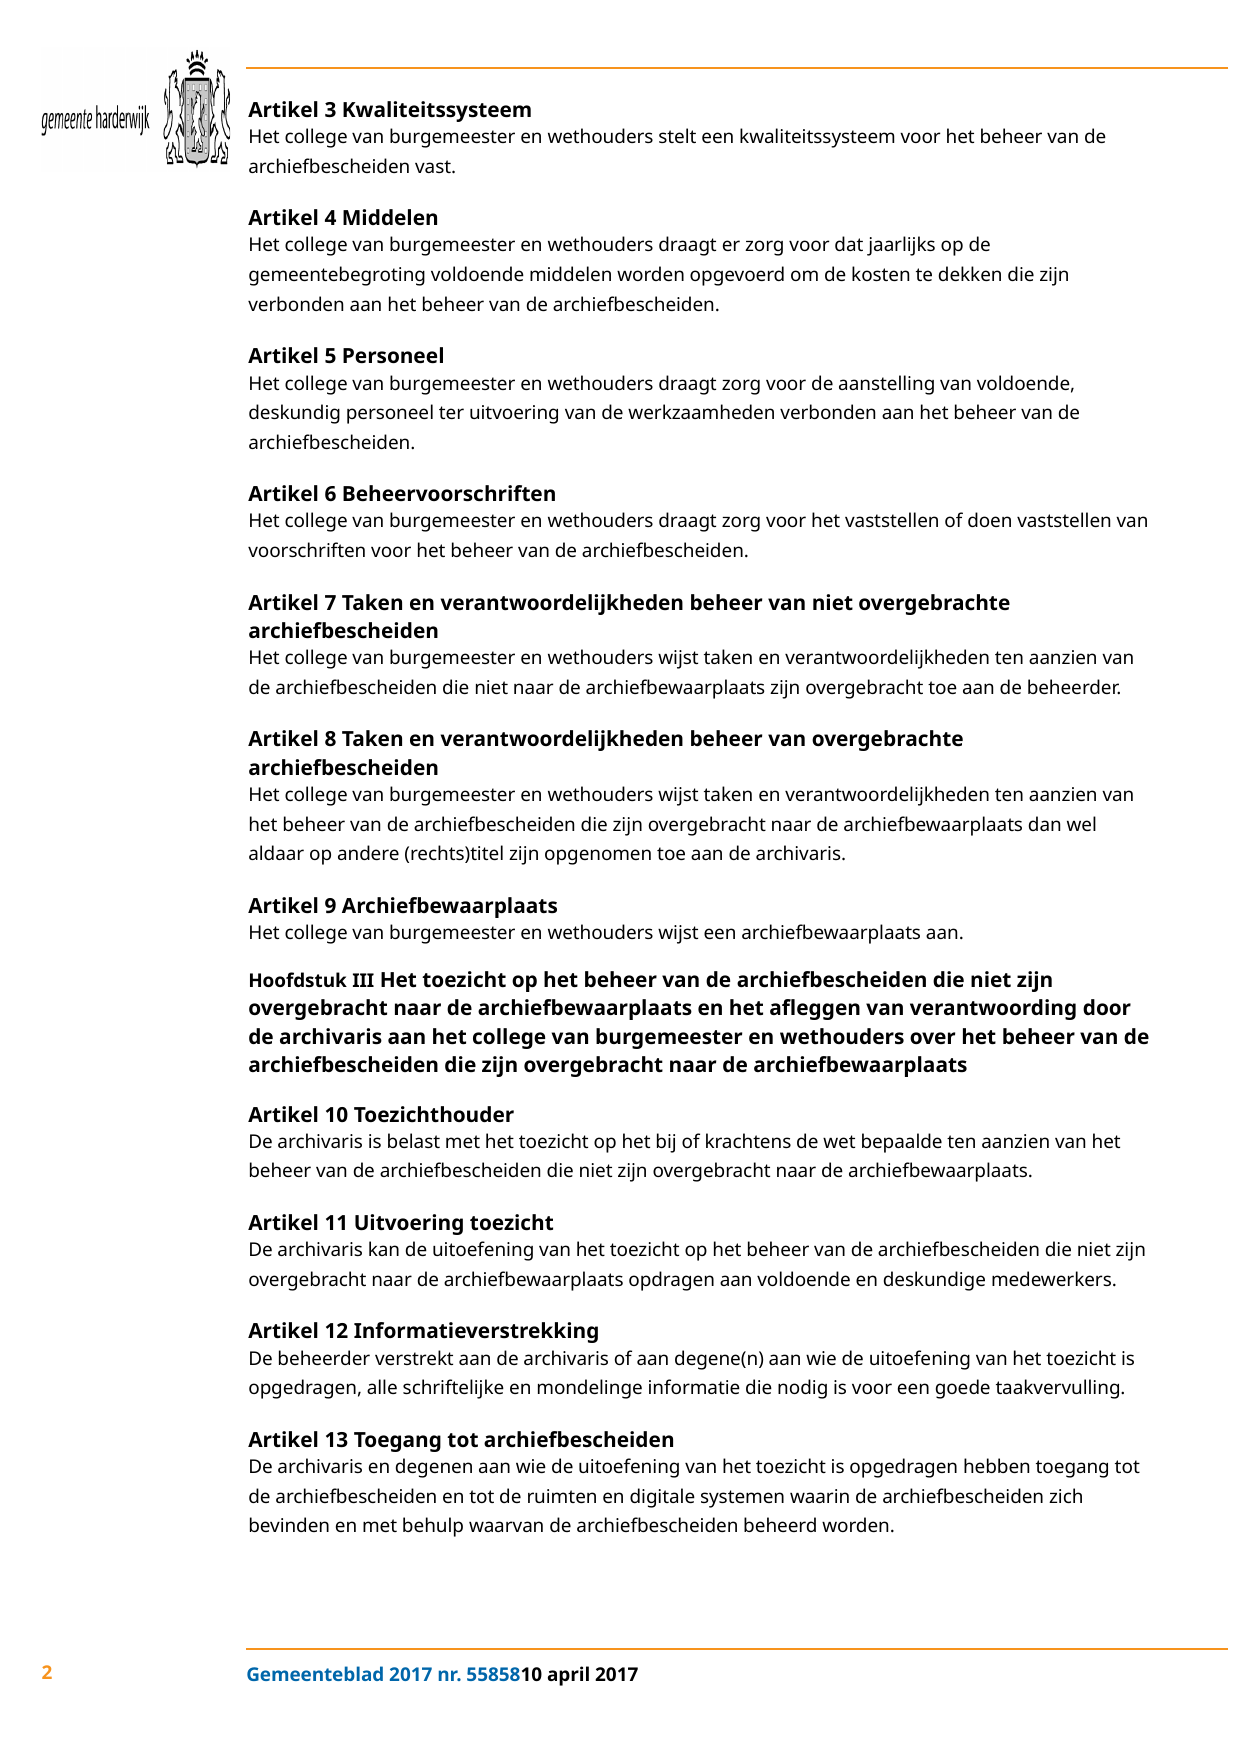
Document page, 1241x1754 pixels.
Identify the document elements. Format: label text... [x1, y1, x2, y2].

text Artikel 8 Taken en verantwoordelijkheden beheer van overgebrachte archiefbescheiden [248, 724, 1152, 781]
text Hoofdstuk III Het toezicht op het beheer van de archiefbescheiden die niet zijn overgebracht naar de archiefbewaarplaats en het afleggen van verantwoording door de archivaris aan het college van burgemeester en wethouders over het beheer van de archiefbescheiden die zijn overgebracht naar de archiefbewaarplaats [248, 965, 1152, 1079]
text Het college van burgemeester en wethouders wijst taken en verantwoordelijkheden ten aanzien van het beheer van de archiefbescheiden die zijn overgebracht naar de archiefbewaarplaats dan wel aldaar op andere (rechts)titel zijn opgenomen toe aan de archivaris. [248, 781, 1152, 866]
text Artikel 10 Toezichthouder [248, 1100, 1152, 1128]
text Artikel 13 Toegang tot archiefbescheiden [248, 1425, 1152, 1453]
text Het college van burgemeester en wethouders draagt er zorg voor dat jaarlijks op de gemeentebegroting voldoende middelen worden opgevoerd om de kosten te dekken die zijn verbonden aan het beheer van de archiefbescheiden. [248, 232, 1152, 317]
text Het college van burgemeester en wethouders wijst taken en verantwoordelijkheden ten aanzien van de archiefbescheiden die niet naar de archiefbewaarplaats zijn overgebracht toe aan de beheerder. [248, 644, 1152, 700]
text Het college van burgemeester en wethouders draagt zorg voor de aanstelling van voldoende, deskundig personeel ter uitvoering van de werkzaamheden verbonden aan het beheer van de archiefbescheiden. [248, 370, 1152, 454]
text De beheerder verstrekt aan de archivaris of aan degene(n) aan wie de uitoefening van het toezicht is opgedragen, alle schriftelijke en mondelinge informatie die nodig is voor een goede taakvervulling. [248, 1345, 1152, 1400]
text Het college van burgemeester en wethouders stelt een kwaliteitssysteem voor het beheer van de archiefbescheiden vast. [248, 123, 1152, 178]
text Artikel 11 Uitvoering toezicht [248, 1208, 1152, 1237]
text Artikel 12 Informatieverstrekking [248, 1317, 1152, 1345]
text Het college van burgemeester en wethouders wijst een archiefbewaarplaats aan. [248, 919, 1152, 945]
text Artikel 9 Archiefbewaarplaats [248, 891, 1152, 919]
text Artikel 4 Middelen [248, 203, 1152, 232]
text De archivaris is belast met het toezicht op het bij of krachtens de wet bepaalde ten aanzien van het beheer van de archiefbescheiden die niet zijn overgebracht naar de archiefbewaarplaats. [248, 1128, 1152, 1183]
text Artikel 6 Beheervoorschriften [248, 479, 1152, 508]
text Artikel 3 Kwaliteitssysteem [248, 95, 1152, 123]
text De archivaris kan de uitoefening van het toezicht op het beheer van de archiefbescheiden die niet zijn overgebracht naar de archiefbewaarplaats opdragen aan voldoende en deskundige medewerkers. [248, 1237, 1152, 1292]
text Het college van burgemeester en wethouders draagt zorg voor het vaststellen of doen vaststellen van voorschriften voor het beheer van de archiefbescheiden. [248, 508, 1152, 563]
text Artikel 7 Taken en verantwoordelijkheden beheer van niet overgebrachte archiefbescheiden [248, 588, 1152, 644]
text De archivaris en degenen aan wie de uitoefening van het toezicht is opgedragen hebben toegang tot de archiefbescheiden en tot de ruimten en digitale systemen waarin de archiefbescheiden zich bevinden en met behulp waarvan de archiefbescheiden beheerd worden. [248, 1453, 1152, 1538]
text Artikel 5 Personeel [248, 341, 1152, 370]
picture [41, 47, 231, 172]
